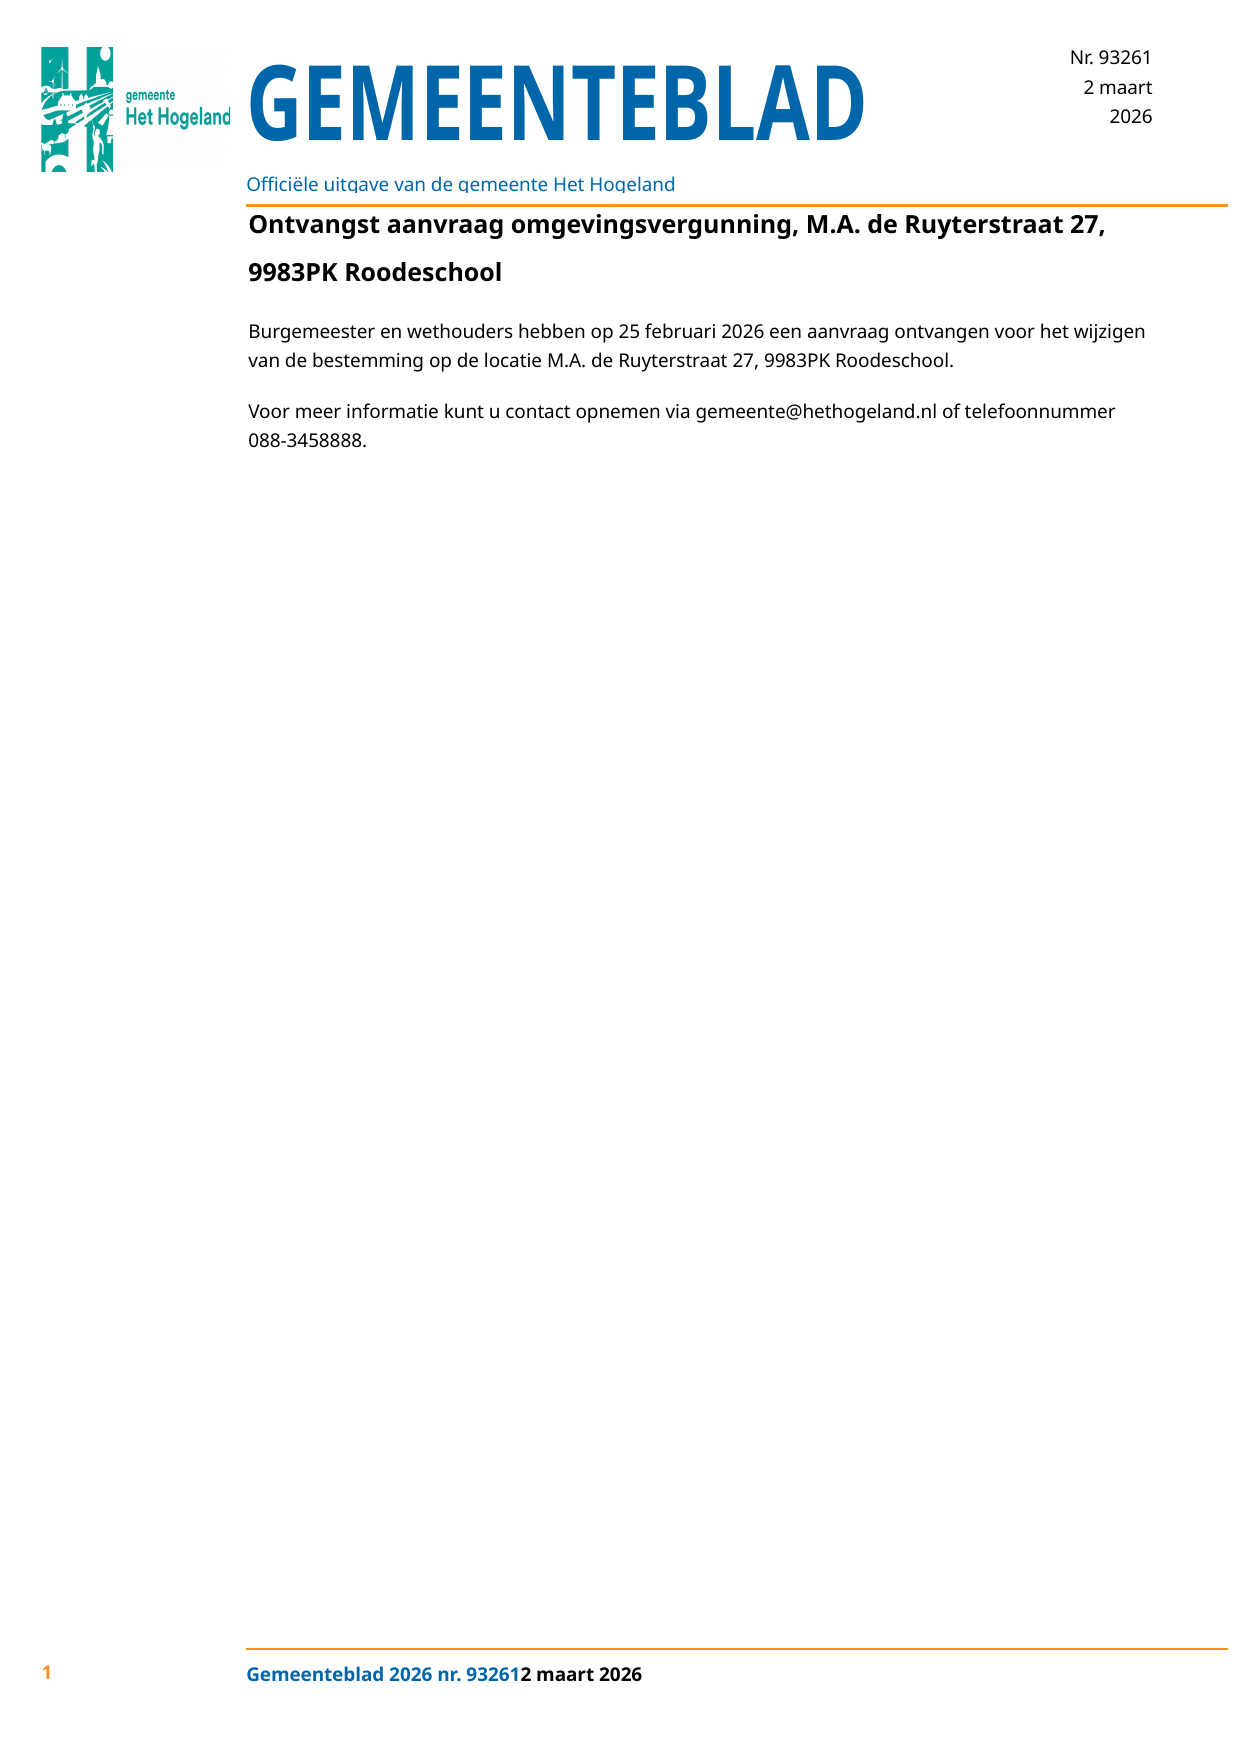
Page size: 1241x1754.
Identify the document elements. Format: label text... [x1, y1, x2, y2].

text Burgemeester en wethouders hebben op 25 februari 2026 een aanvraag ontvangen voor het wijzigen van de bestemming op de locatie M.A. de Ruyterstraat 27, 9983PK Roodeschool. [248, 318, 1152, 373]
picture [41, 47, 231, 172]
text Voor meer informatie kunt u contact opnemen via gemeente@hethogeland.nl of telefoonnummer 088-3458888. [248, 398, 1152, 453]
text Ontvangst aanvraag omgevingsvergunning, M.A. de Ruyterstraat 27, 9983PK Roodeschool [248, 207, 1152, 288]
